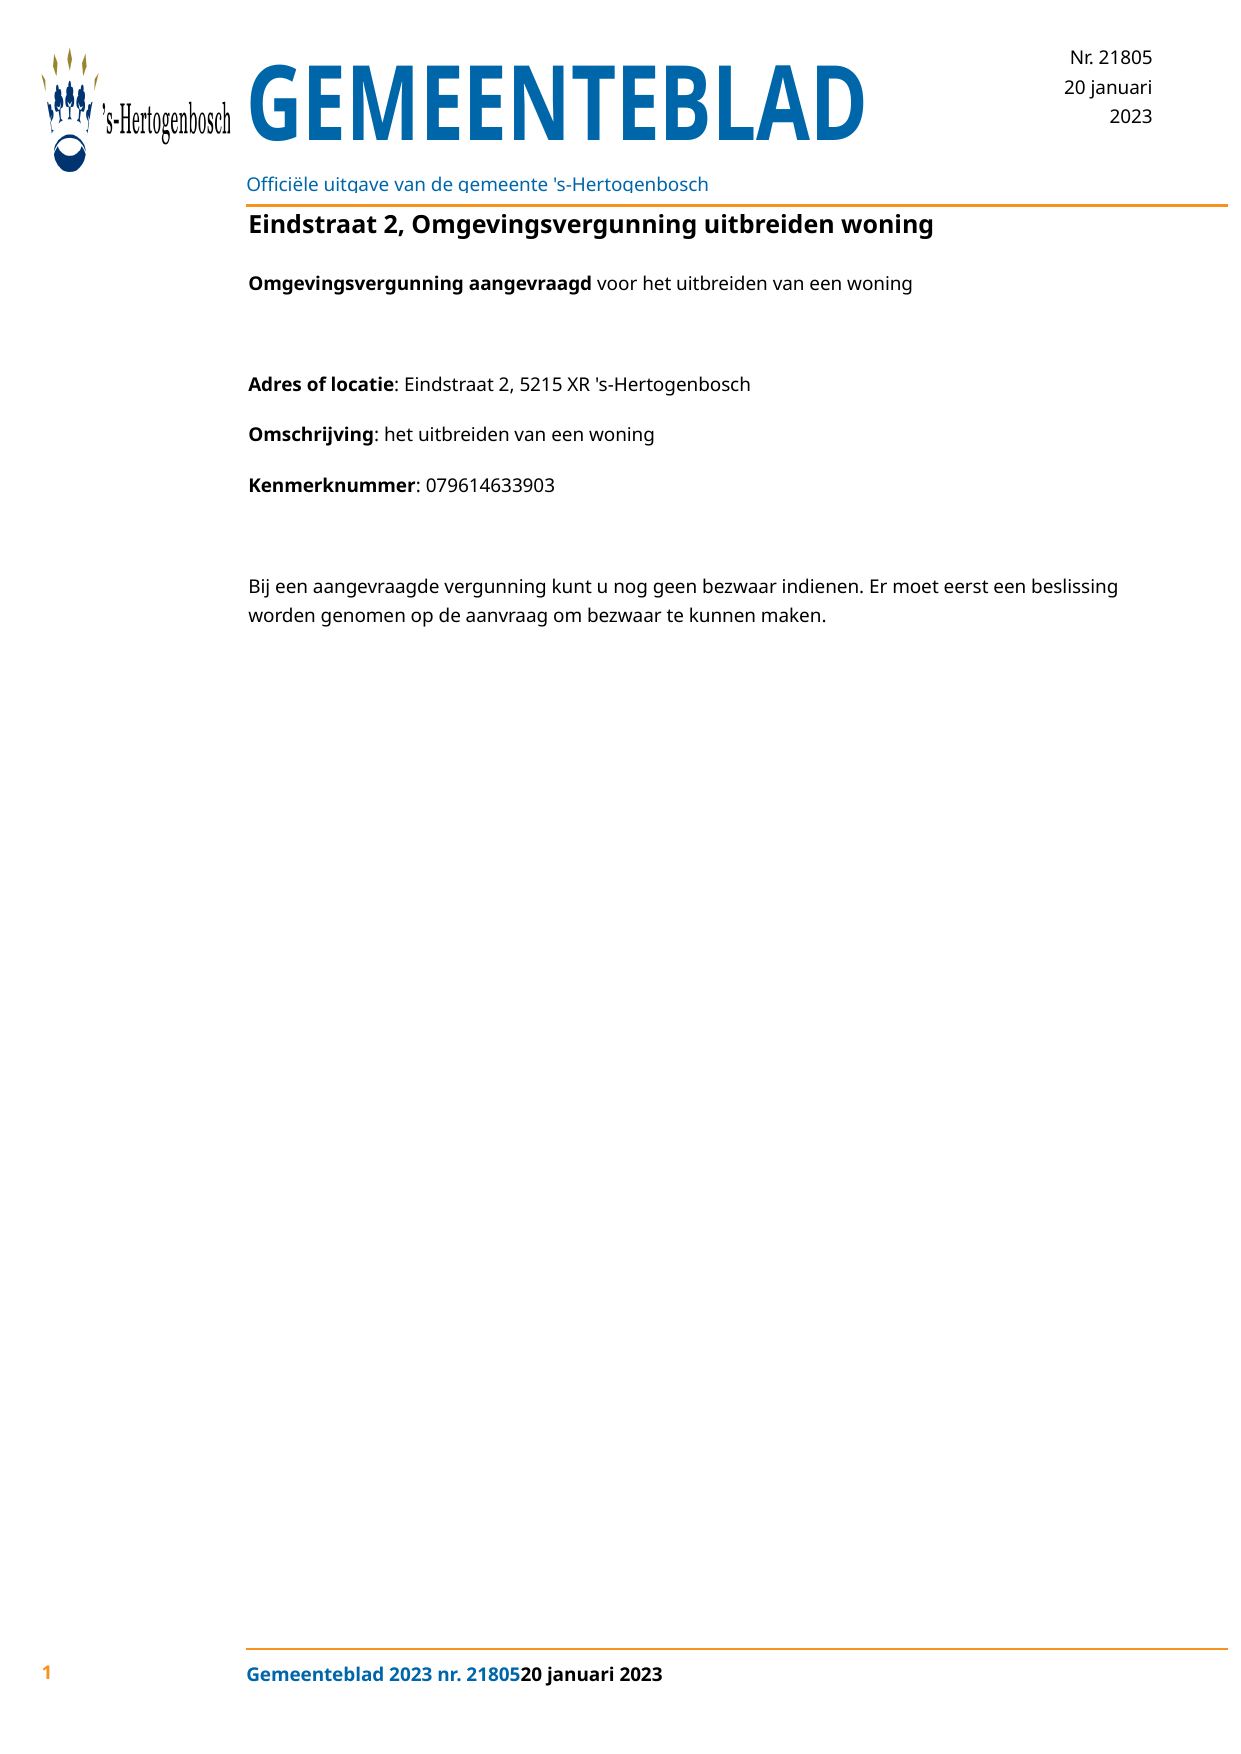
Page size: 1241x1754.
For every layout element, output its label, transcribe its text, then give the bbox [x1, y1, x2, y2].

text Bij een aangevraagde vergunning kunt u nog geen bezwaar indienen. Er moet eerst een beslissing worden genomen op de aanvraag om bezwaar te kunnen maken. [248, 573, 1152, 628]
text Adres of locatie: Eindstraat 2, 5215 XR 's-Hertogenbosch [248, 371, 1152, 397]
text Omgevingsvergunning aangevraagd voor het uitbreiden van een woning [248, 270, 1152, 296]
text Eindstraat 2, Omgevingsvergunning uitbreiden woning [248, 207, 1152, 241]
text Kenmerknummer: 079614633903 [248, 472, 1152, 498]
text Omschrijving: het uitbreiden van een woning [248, 422, 1152, 447]
picture [41, 47, 231, 172]
